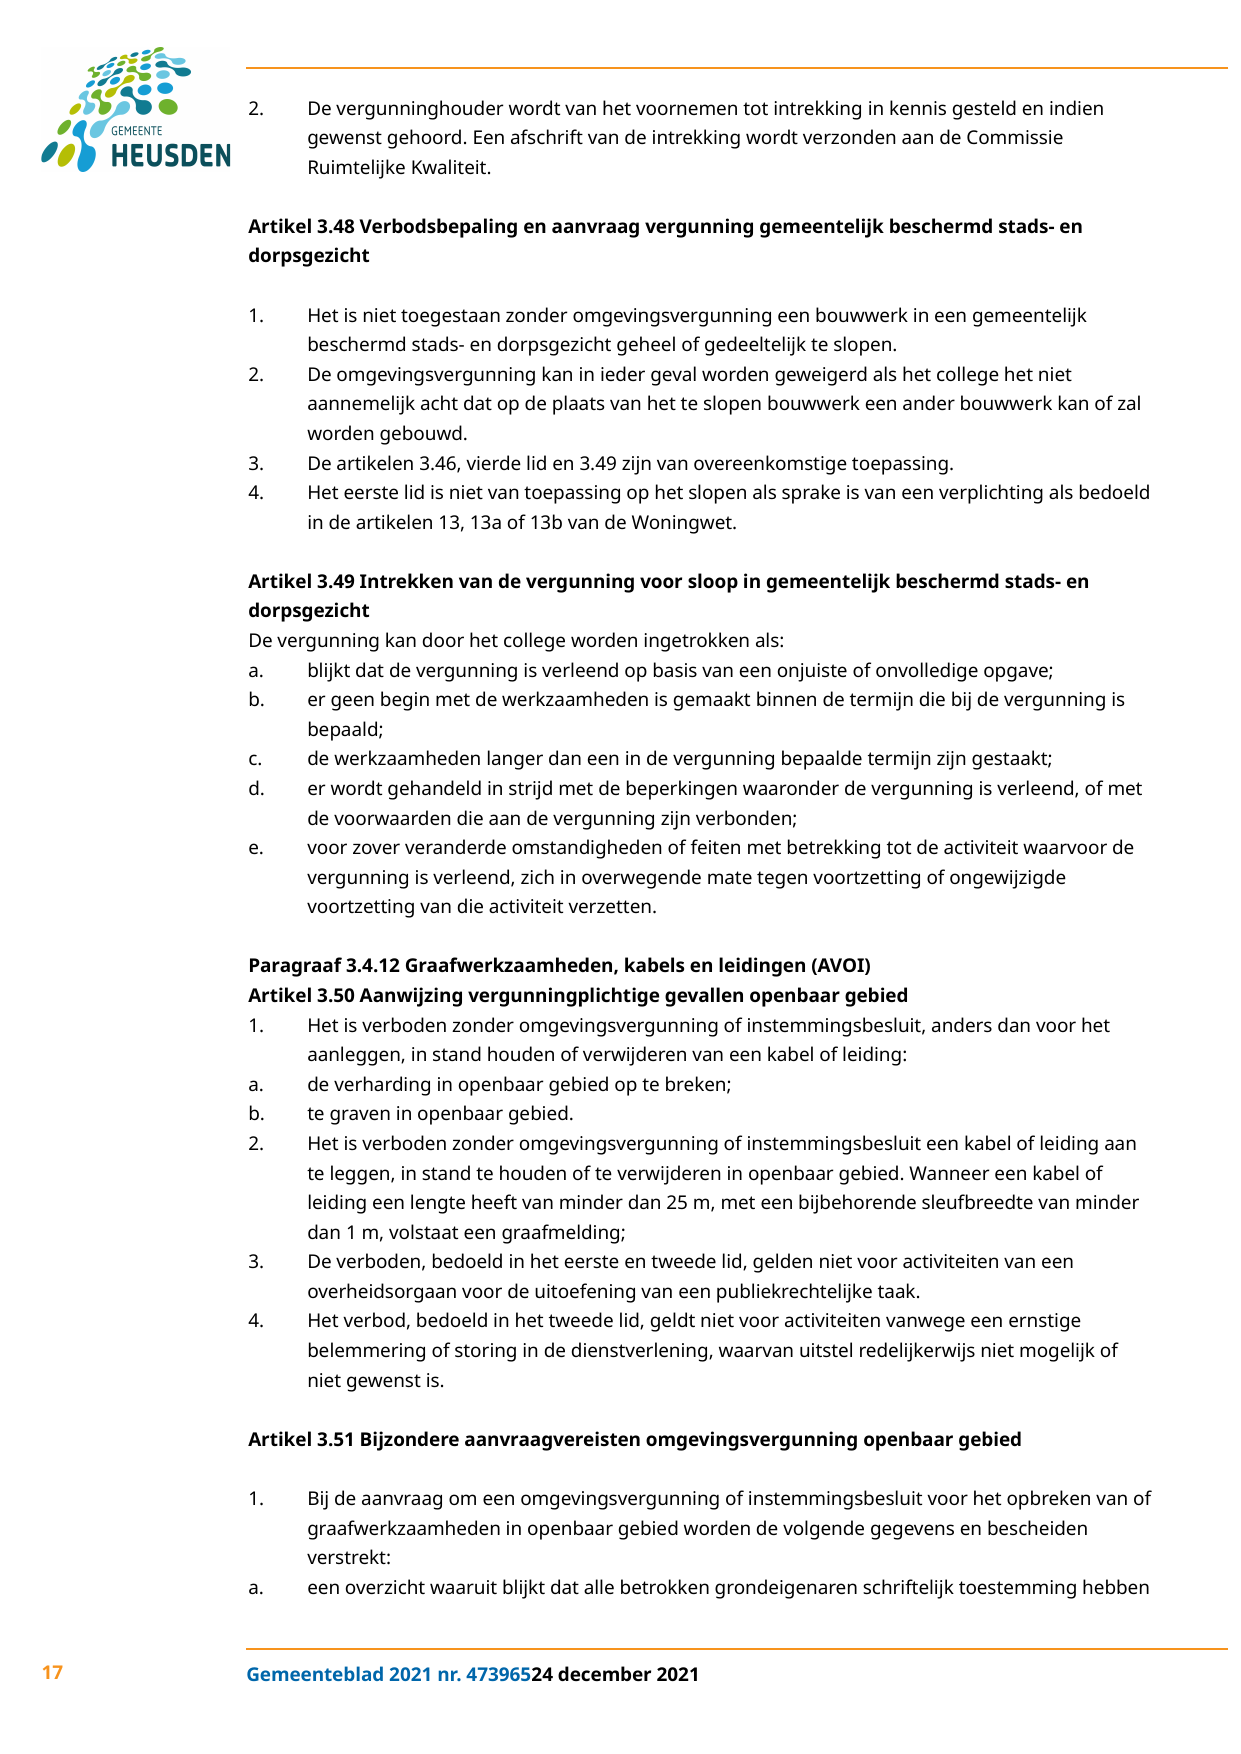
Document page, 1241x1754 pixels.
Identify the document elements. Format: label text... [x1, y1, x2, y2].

text Artikel 3.50 Aanwijzing vergunningplichtige gevallen openbaar gebied [248, 982, 1152, 1008]
list er wordt gehandeld in strijd met de beperkingen waaronder de vergunning is verleend, of met de voorwaarden die aan de vergunning zijn verbonden; [248, 775, 1152, 831]
text Artikel 3.49 Intrekken van de vergunning voor sloop in gemeentelijk beschermd stads- en dorpsgezicht [248, 568, 1152, 623]
text Artikel 3.51 Bijzondere aanvraagvereisten omgevingsvergunning openbaar gebied [248, 1426, 1152, 1452]
list de verharding in openbaar gebied op te breken; [248, 1071, 1152, 1097]
list een overzicht waaruit blijkt dat alle betrokken grondeigenaren schriftelijk toestemming hebben [248, 1574, 1152, 1600]
list te graven in openbaar gebied. [248, 1101, 1152, 1126]
list Bij de aanvraag om een omgevingsvergunning of instemmingsbesluit voor het opbreken van of graafwerkzaamheden in openbaar gebied worden de volgende gegevens en bescheiden verstrekt: [248, 1485, 1152, 1570]
list er geen begin met de werkzaamheden is gemaakt binnen de termijn die bij de vergunning is bepaald; [248, 686, 1152, 742]
list De omgevingsvergunning kan in ieder geval worden geweigerd als het college het niet aannemelijk acht dat op de plaats van het te slopen bouwwerk een ander bouwwerk kan of zal worden gebouwd. [248, 361, 1152, 446]
text De vergunning kan door het college worden ingetrokken als: [248, 627, 1152, 653]
list De vergunninghouder wordt van het voornemen tot intrekking in kennis gesteld en indien gewenst gehoord. Een afschrift van de intrekking wordt verzonden aan de Commissie Ruimtelijke Kwaliteit. [248, 95, 1152, 180]
list de werkzaamheden langer dan een in de vergunning bepaalde termijn zijn gestaakt; [248, 746, 1152, 771]
list Het is niet toegestaan zonder omgevingsvergunning een bouwwerk in een gemeentelijk beschermd stads- en dorpsgezicht geheel of gedeeltelijk te slopen. [248, 302, 1152, 357]
list De verboden, bedoeld in het eerste en tweede lid, gelden niet voor activiteiten van een overheidsorgaan voor de uitoefening van een publiekrechtelijke taak. [248, 1248, 1152, 1304]
text Artikel 3.48 Verbodsbepaling en aanvraag vergunning gemeentelijk beschermd stads- en dorpsgezicht [248, 213, 1152, 268]
picture [41, 47, 231, 172]
list Het verbod, bedoeld in het tweede lid, geldt niet voor activiteiten vanwege een ernstige belemmering of storing in de dienstverlening, waarvan uitstel redelijkerwijs niet mogelijk of niet gewenst is. [248, 1308, 1152, 1393]
list Het is verboden zonder omgevingsvergunning of instemmingsbesluit, anders dan voor het aanleggen, in stand houden of verwijderen van een kabel of leiding: [248, 1012, 1152, 1067]
list Het eerste lid is niet van toepassing op het slopen als sprake is van een verplichting als bedoeld in de artikelen 13, 13a of 13b van de Woningwet. [248, 479, 1152, 535]
list De artikelen 3.46, vierde lid en 3.49 zijn van overeenkomstige toepassing. [248, 450, 1152, 476]
list Het is verboden zonder omgevingsvergunning of instemmingsbesluit een kabel of leiding aan te leggen, in stand te houden of te verwijderen in openbaar gebied. Wanneer een kabel of leiding een lengte heeft van minder dan 25 m, met een bijbehorende sleufbreedte van minder dan 1 m, volstaat een graafmelding; [248, 1130, 1152, 1245]
list voor zover veranderde omstandigheden of feiten met betrekking tot de activiteit waarvoor de vergunning is verleend, zich in overwegende mate tegen voortzetting of ongewijzigde voortzetting van die activiteit verzetten. [248, 834, 1152, 919]
list blijkt dat de vergunning is verleend op basis van een onjuiste of onvolledige opgave; [248, 657, 1152, 683]
text Paragraaf 3.4.12 Graafwerkzaamheden, kabels en leidingen (AVOI) [248, 953, 1152, 978]
